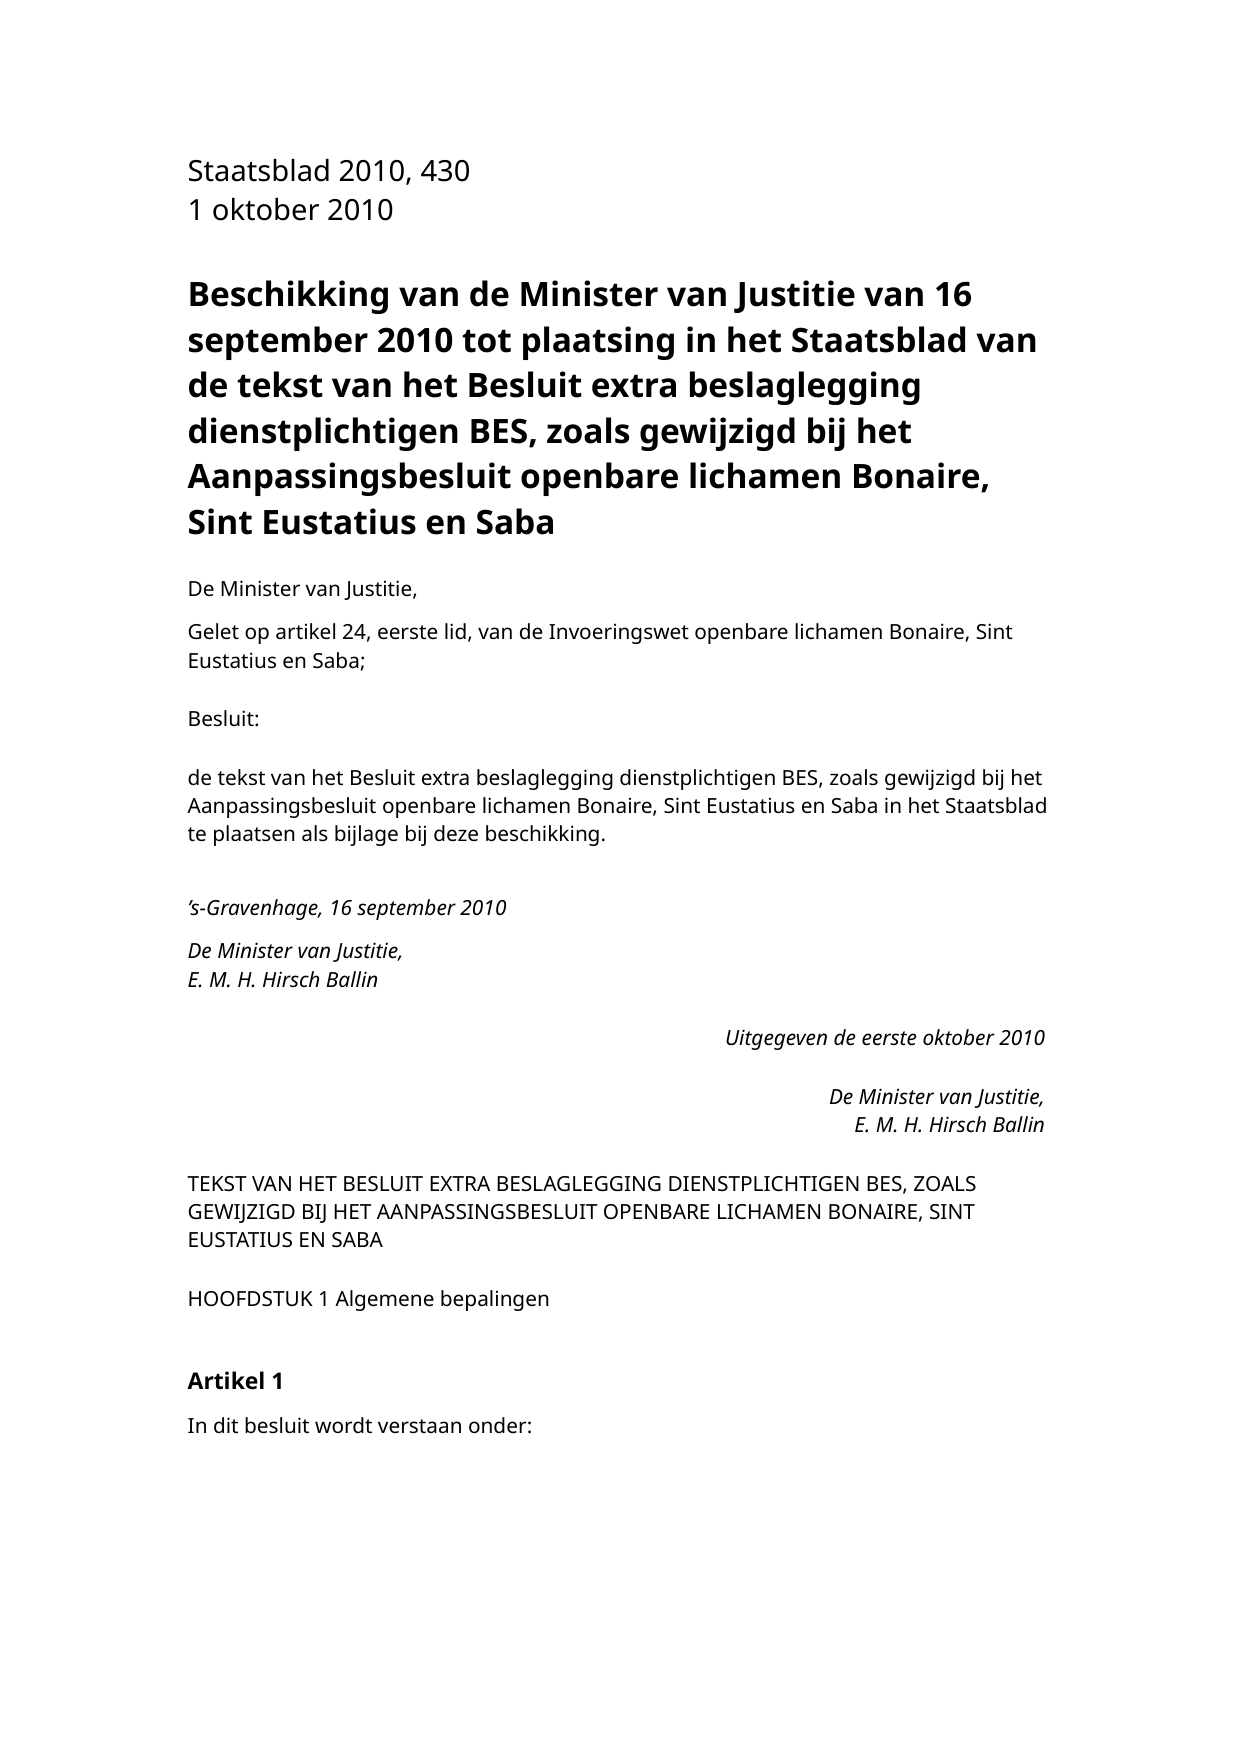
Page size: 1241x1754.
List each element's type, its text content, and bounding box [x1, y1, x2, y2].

text Besluit: [187, 704, 1053, 733]
text E. M. H. Hirsch Ballin [187, 1110, 1053, 1139]
text De Minister van Justitie, [187, 1082, 1053, 1110]
subtitle TEKST VAN HET BESLUIT EXTRA BESLAGLEGGING DIENSTPLICHTIGEN BES, ZOALS GEWIJZIGD BIJ HET AANPASSINGSBESLUIT OPENBARE LICHAMEN BONAIRE, SINT EUSTATIUS EN SABA [187, 1169, 1053, 1254]
text Staatsblad 2010, 430 [187, 150, 1053, 190]
text ’s-Gravenhage, 16 september 2010 [187, 893, 1053, 921]
text Gelet op artikel 24, eerste lid, van de Invoeringswet openbare lichamen Bonaire, Sint Eustatius en Saba; [187, 617, 1053, 674]
subtitle HOOFDSTUK 1 Algemene bepalingen [187, 1284, 1053, 1312]
text de tekst van het Besluit extra beslaglegging dienstplichtigen BES, zoals gewijzigd bij het Aanpassingsbesluit openbare lichamen Bonaire, Sint Eustatius en Saba in het Staatsblad te plaatsen als bijlage bij deze beschikking. [187, 763, 1053, 848]
text 1 oktober 2010 [187, 190, 1053, 229]
subtitle Beschikking van de Minister van Justitie van 16 september 2010 tot plaatsing in het Staatsblad van de tekst van het Besluit extra beslaglegging dienstplichtigen BES, zoals gewijzigd bij het Aanpassingsbesluit openbare lichamen Bonaire, Sint Eustatius en Saba [187, 271, 1053, 544]
text In dit besluit wordt verstaan onder: [187, 1411, 1053, 1439]
subtitle Artikel 1 [187, 1365, 1053, 1396]
text Uitgegeven de eerste oktober 2010 [187, 1023, 1053, 1052]
text De Minister van Justitie, [187, 574, 1053, 602]
text De Minister van Justitie, [187, 936, 1053, 965]
text E. M. H. Hirsch Ballin [187, 965, 1053, 993]
